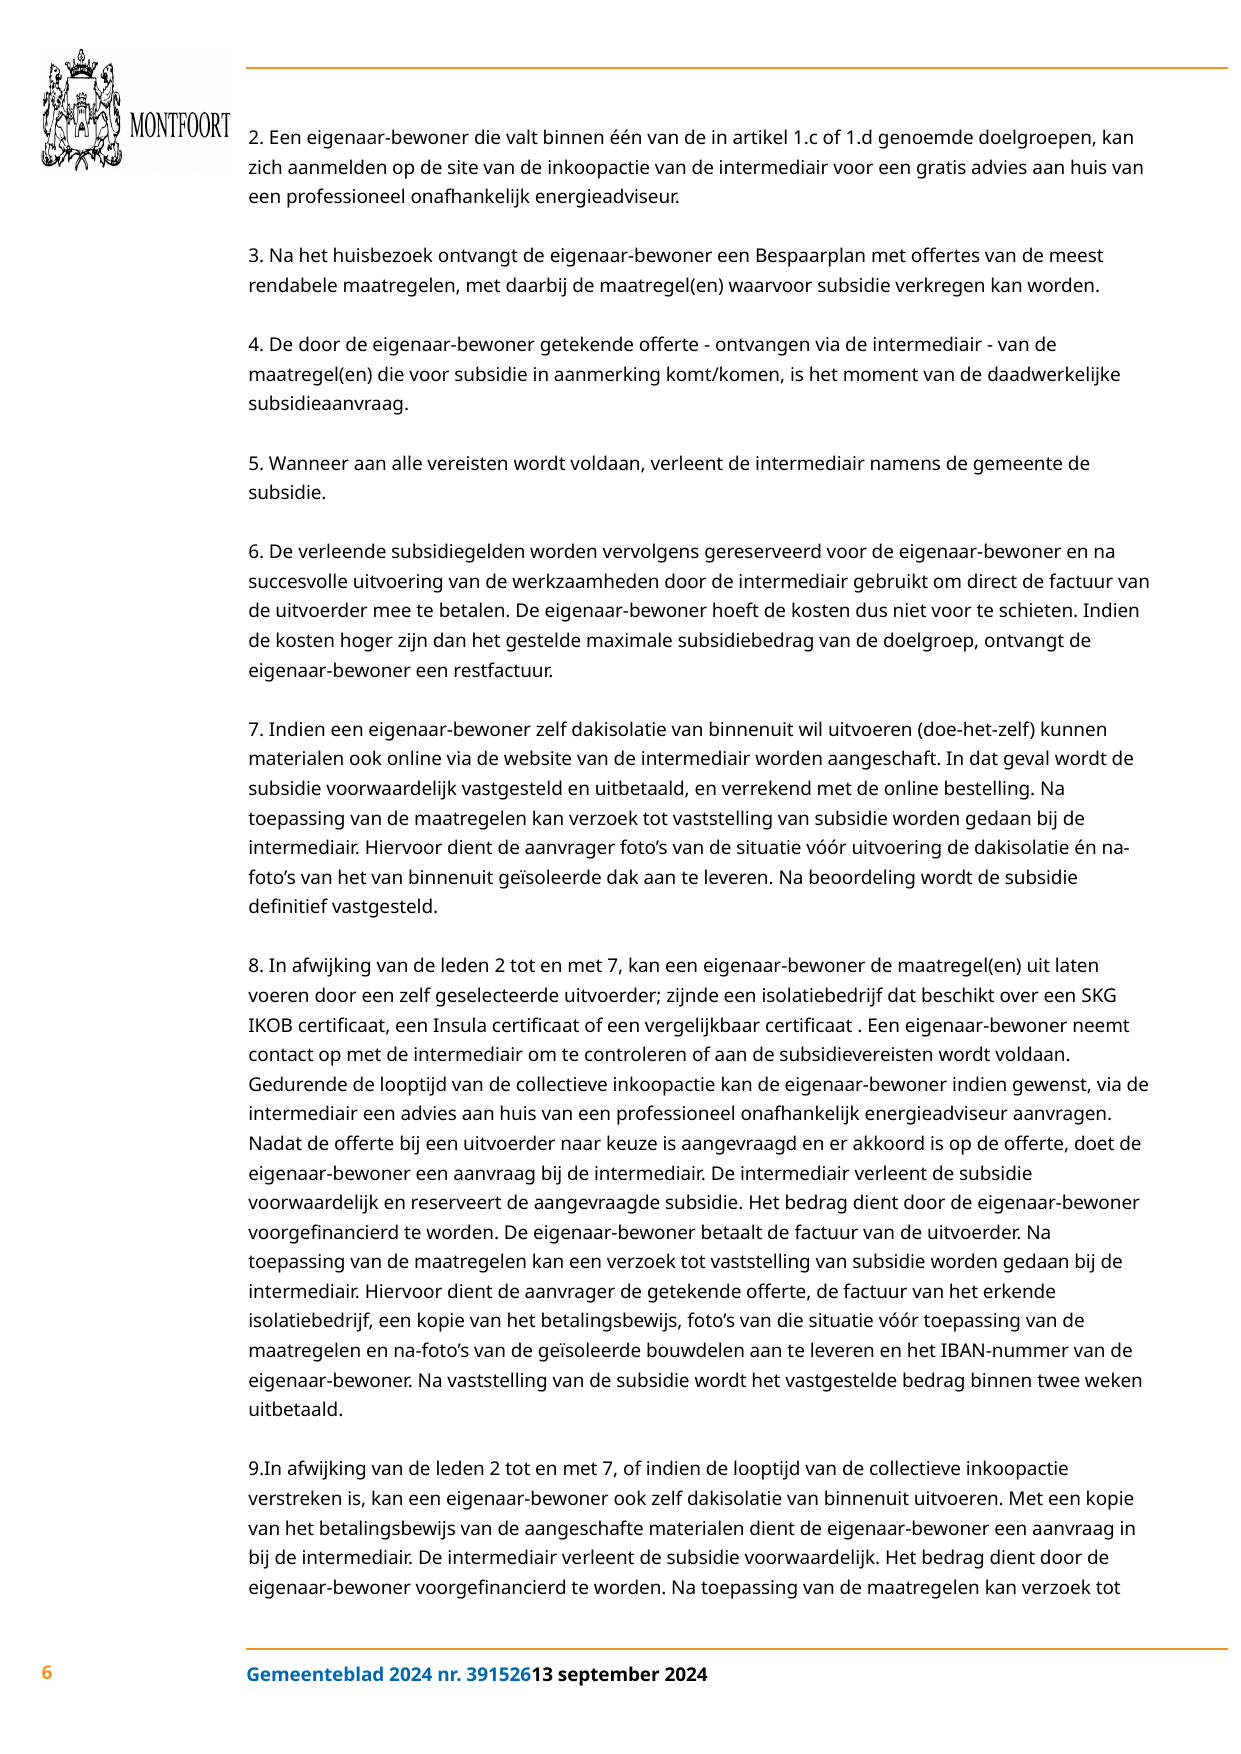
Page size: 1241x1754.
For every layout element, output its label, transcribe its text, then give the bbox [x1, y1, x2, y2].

text 6. De verleende subsidiegelden worden vervolgens gereserveerd voor de eigenaar-bewoner en na succesvolle uitvoering van de werkzaamheden door de intermediair gebruikt om direct de factuur van de uitvoerder mee te betalen. De eigenaar-bewoner hoeft de kosten dus niet voor te schieten. Indien de kosten hoger zijn dan het gestelde maximale subsidiebedrag van de doelgroep, ontvangt de eigenaar-bewoner een restfactuur. [248, 538, 1152, 683]
picture [41, 47, 231, 172]
text 2. Een eigenaar-bewoner die valt binnen één van de in artikel 1.c of 1.d genoemde doelgroepen, kan zich aanmelden op de site van de inkoopactie van de intermediair voor een gratis advies aan huis van een professioneel onafhankelijk energieadviseur. [248, 124, 1152, 209]
text 5. Wanneer aan alle vereisten wordt voldaan, verleent de intermediair namens de gemeente de subsidie. [248, 450, 1152, 505]
text 9.In afwijking van de leden 2 tot en met 7, of indien de looptijd van de collectieve inkoopactie verstreken is, kan een eigenaar-bewoner ook zelf dakisolatie van binnenuit uitvoeren. Met een kopie van het betalingsbewijs van de aangeschafte materialen dient de eigenaar-bewoner een aanvraag in bij de intermediair. De intermediair verleent de subsidie voorwaardelijk. Het bedrag dient door de eigenaar-bewoner voorgefinancierd te worden. Na toepassing van de maatregelen kan verzoek tot [248, 1456, 1152, 1600]
text 3. Na het huisbezoek ontvangt de eigenaar-bewoner een Bespaarplan met offertes van de meest rendabele maatregelen, met daarbij de maatregel(en) waarvoor subsidie verkregen kan worden. [248, 243, 1152, 298]
text 8. In afwijking van de leden 2 tot en met 7, kan een eigenaar-bewoner de maatregel(en) uit laten voeren door een zelf geselecteerde uitvoerder; zijnde een isolatiebedrijf dat beschikt over een SKG IKOB certificaat, een Insula certificaat of een vergelijkbaar certificaat . Een eigenaar-bewoner neemt contact op met de intermediair om te controleren of aan de subsidievereisten wordt voldaan. Gedurende de looptijd van de collectieve inkoopactie kan de eigenaar-bewoner indien gewenst, via de intermediair een advies aan huis van een professioneel onafhankelijk energieadviseur aanvragen. Nadat de offerte bij een uitvoerder naar keuze is aangevraagd en er akkoord is op de offerte, doet de eigenaar-bewoner een aanvraag bij de intermediair. De intermediair verleent de subsidie voorwaardelijk en reserveert de aangevraagde subsidie. Het bedrag dient door de eigenaar-bewoner voorgefinancierd te worden. De eigenaar-bewoner betaalt de factuur van de uitvoerder. Na toepassing van de maatregelen kan een verzoek tot vaststelling van subsidie worden gedaan bij de intermediair. Hiervoor dient de aanvrager de getekende offerte, de factuur van het erkende isolatiebedrijf, een kopie van het betalingsbewijs, foto’s van die situatie vóór toepassing van de maatregelen en na-foto’s van de geïsoleerde bouwdelen aan te leveren en het IBAN-nummer van de eigenaar-bewoner. Na vaststelling van de subsidie wordt het vastgestelde bedrag binnen twee weken uitbetaald. [248, 953, 1152, 1422]
text 7. Indien een eigenaar-bewoner zelf dakisolatie van binnenuit wil uitvoeren (doe-het-zelf) kunnen materialen ook online via de website van de intermediair worden aangeschaft. In dat geval wordt de subsidie voorwaardelijk vastgesteld en uitbetaald, en verrekend met de online bestelling. Na toepassing van de maatregelen kan verzoek tot vaststelling van subsidie worden gedaan bij de intermediair. Hiervoor dient de aanvrager foto’s van de situatie vóór uitvoering de dakisolatie én na-foto’s van het van binnenuit geïsoleerde dak aan te leveren. Na beoordeling wordt de subsidie definitief vastgesteld. [248, 716, 1152, 919]
text 4. De door de eigenaar-bewoner getekende offerte - ontvangen via de intermediair - van de maatregel(en) die voor subsidie in aanmerking komt/komen, is het moment van de daadwerkelijke subsidieaanvraag. [248, 331, 1152, 416]
